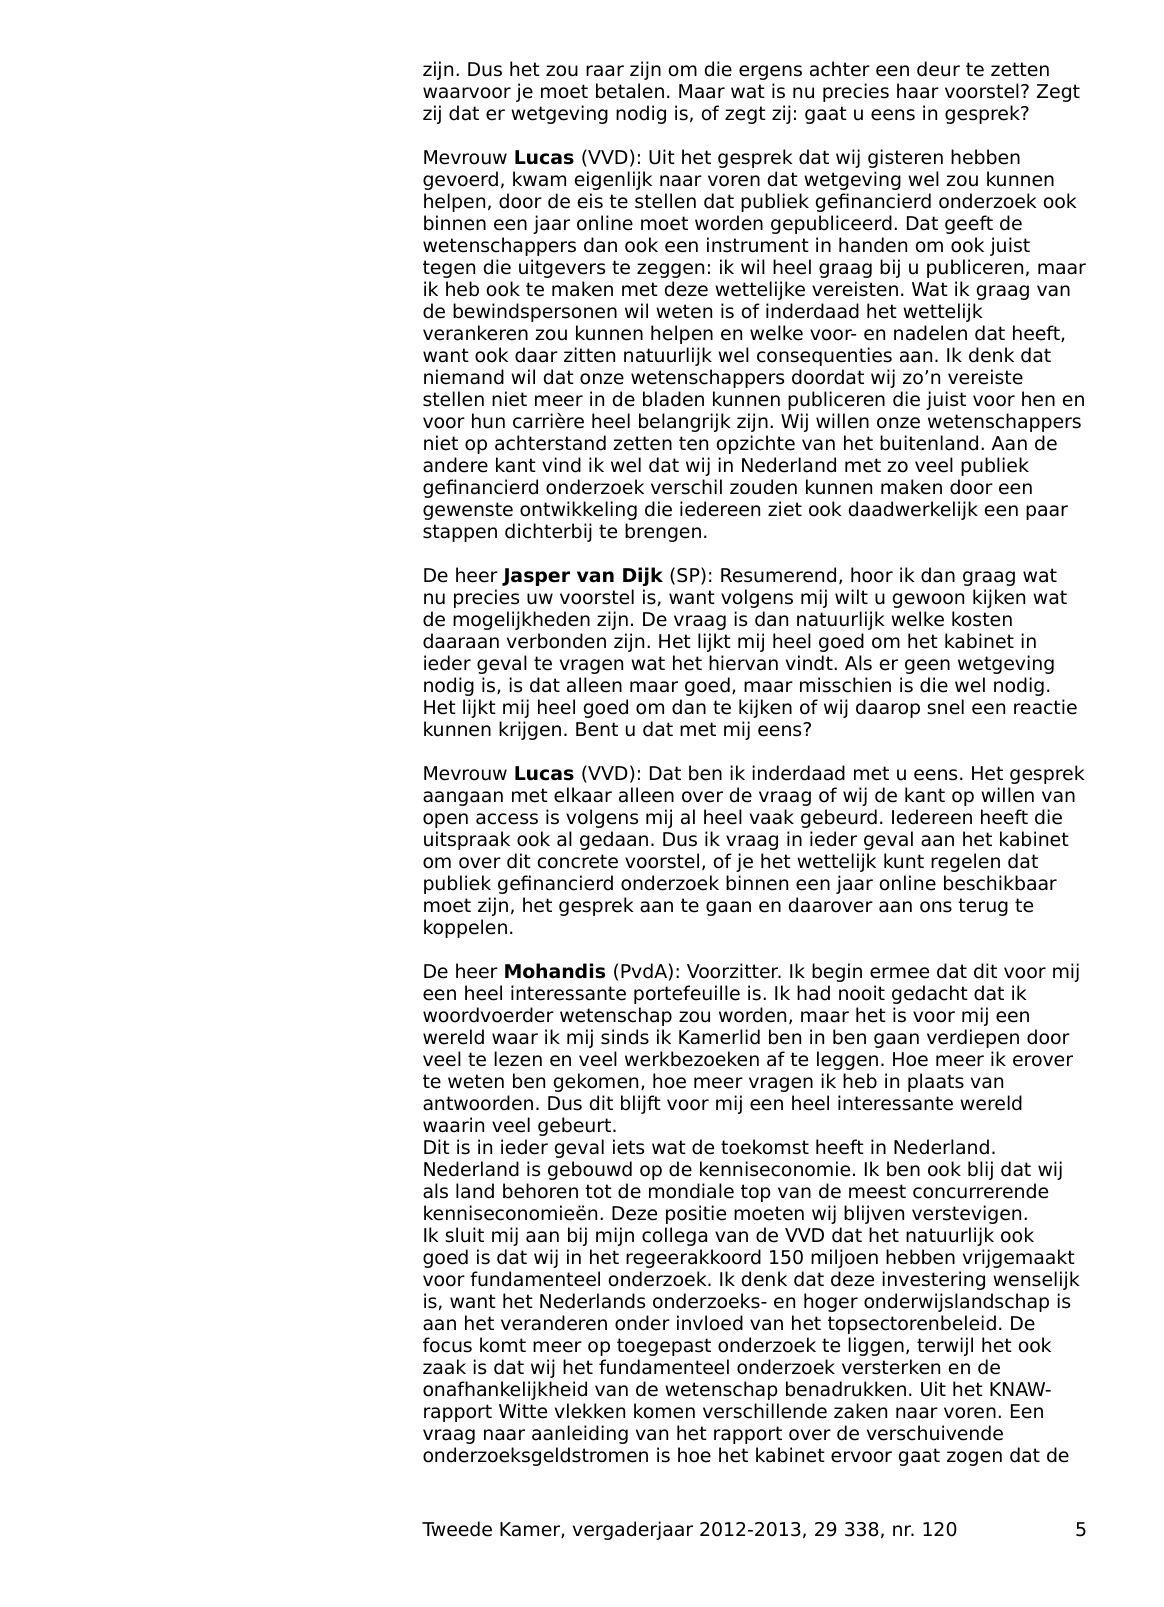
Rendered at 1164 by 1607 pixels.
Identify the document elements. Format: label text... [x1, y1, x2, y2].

text Ik sluit mij aan bij mijn collega van de VVD dat het natuurlijk ook goed is dat wij in het regeerakkoord 150 miljoen hebben vrijgemaakt voor fundamenteel onderzoek. Ik denk dat deze investering wenselijk is, want het Nederlands onderzoeks- en hoger onderwijslandschap is aan het veranderen onder invloed van het topsectorenbeleid. De focus komt meer op toegepast onderzoek te liggen, terwijl het ook zaak is dat wij het fundamenteel onderzoek versterken en de onafhankelijkheid van de wetenschap benadrukken. Uit het KNAW-rapport Witte vlekken komen verschillende zaken naar voren. Een vraag naar aanleiding van het rapport over de verschuivende onderzoeksgeldstromen is hoe het kabinet ervoor gaat zogen dat de [422, 1225, 1087, 1467]
text Dit is in ieder geval iets wat de toekomst heeft in Nederland. Nederland is gebouwd op de kenniseconomie. Ik ben ook blij dat wij als land behoren tot de mondiale top van de meest concurrerende kenniseconomieën. Deze positie moeten wij blijven verstevigen. [422, 1137, 1087, 1225]
text zijn. Dus het zou raar zijn om die ergens achter een deur te zetten waarvoor je moet betalen. Maar wat is nu precies haar voorstel? Zegt zij dat er wetgeving nodig is, of zegt zij: gaat u eens in gesprek? [422, 59, 1087, 125]
text Mevrouw Lucas (VVD): Dat ben ik inderdaad met u eens. Het gesprek aangaan met elkaar alleen over de vraag of wij de kant op willen van open access is volgens mij al heel vaak gebeurd. Iedereen heeft die uitspraak ook al gedaan. Dus ik vraag in ieder geval aan het kabinet om over dit concrete voorstel, of je het wettelijk kunt regelen dat publiek gefinancierd onderzoek binnen een jaar online beschikbaar moet zijn, het gesprek aan te gaan en daarover aan ons terug te koppelen. [422, 763, 1087, 939]
text Mevrouw Lucas (VVD): Uit het gesprek dat wij gisteren hebben gevoerd, kwam eigenlijk naar voren dat wetgeving wel zou kunnen helpen, door de eis te stellen dat publiek gefinancierd onderzoek ook binnen een jaar online moet worden gepubliceerd. Dat geeft de wetenschappers dan ook een instrument in handen om ook juist tegen die uitgevers te zeggen: ik wil heel graag bij u publiceren, maar ik heb ook te maken met deze wettelijke vereisten. Wat ik graag van de bewindspersonen wil weten is of inderdaad het wettelijk verankeren zou kunnen helpen en welke voor- en nadelen dat heeft, want ook daar zitten natuurlijk wel consequenties aan. Ik denk dat niemand wil dat onze wetenschappers doordat wij zo’n vereiste stellen niet meer in de bladen kunnen publiceren die juist voor hen en voor hun carrière heel belangrijk zijn. Wij willen onze wetenschappers niet op achterstand zetten ten opzichte van het buitenland. Aan de andere kant vind ik wel dat wij in Nederland met zo veel publiek gefinancierd onderzoek verschil zouden kunnen maken door een gewenste ontwikkeling die iedereen ziet ook daadwerkelijk een paar stappen dichterbij te brengen. [422, 147, 1087, 543]
text De heer Mohandis (PvdA): Voorzitter. Ik begin ermee dat dit voor mij een heel interessante portefeuille is. Ik had nooit gedacht dat ik woordvoerder wetenschap zou worden, maar het is voor mij een wereld waar ik mij sinds ik Kamerlid ben in ben gaan verdiepen door veel te lezen en veel werkbezoeken af te leggen. Hoe meer ik erover te weten ben gekomen, hoe meer vragen ik heb in plaats van antwoorden. Dus dit blijft voor mij een heel interessante wereld waarin veel gebeurt. [422, 961, 1087, 1137]
text De heer Jasper van Dijk (SP): Resumerend, hoor ik dan graag wat nu precies uw voorstel is, want volgens mij wilt u gewoon kijken wat de mogelijkheden zijn. De vraag is dan natuurlijk welke kosten daaraan verbonden zijn. Het lijkt mij heel goed om het kabinet in ieder geval te vragen wat het hiervan vindt. Als er geen wetgeving nodig is, is dat alleen maar goed, maar misschien is die wel nodig. Het lijkt mij heel goed om dan te kijken of wij daarop snel een reactie kunnen krijgen. Bent u dat met mij eens? [422, 565, 1087, 741]
